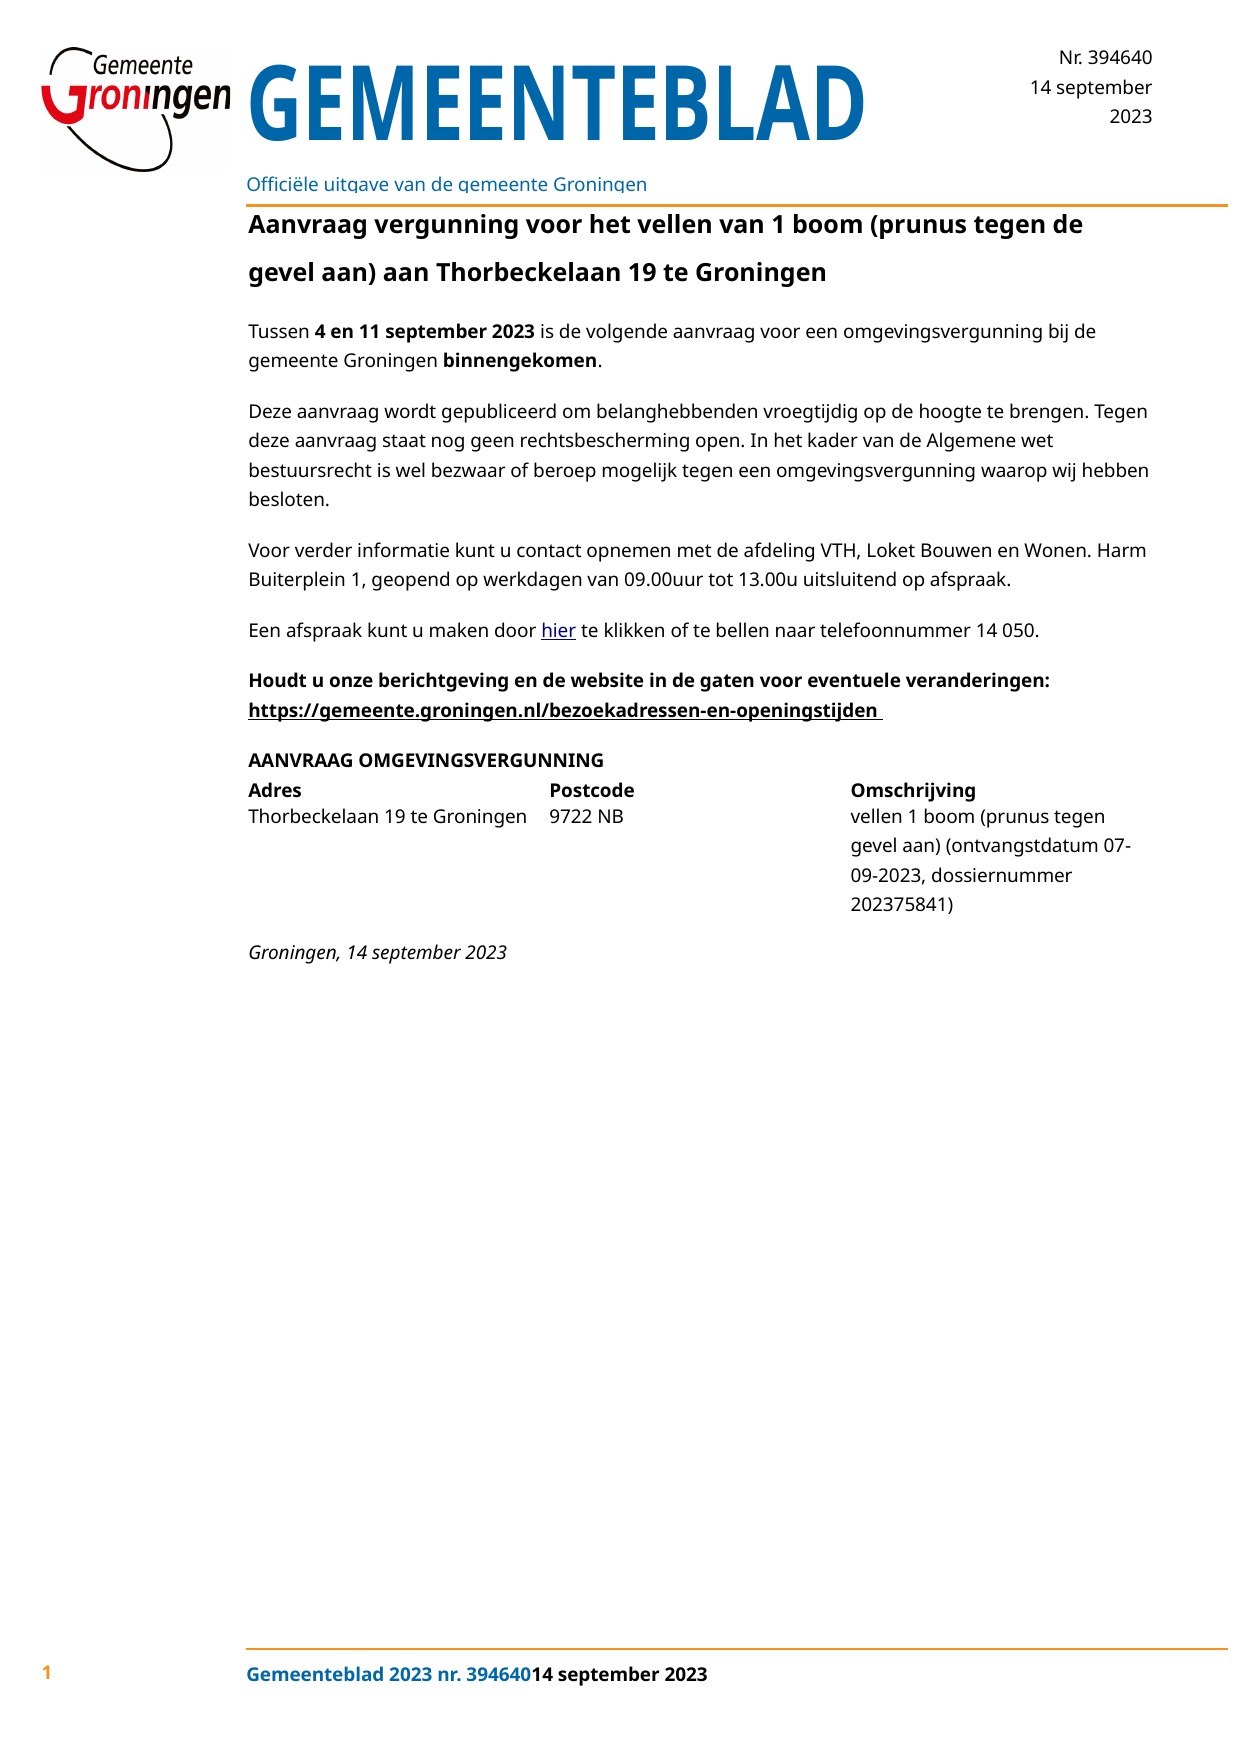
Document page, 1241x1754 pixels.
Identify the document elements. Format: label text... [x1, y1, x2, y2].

table_header Omschrijving [850, 777, 1152, 803]
table_cell Thorbeckelaan 19 te Groningen [248, 803, 549, 917]
picture [41, 47, 231, 172]
table_header Adres [248, 777, 549, 803]
text Aanvraag vergunning voor het vellen van 1 boom (prunus tegen de gevel aan) aan Thorbeckelaan 19 te Groningen [248, 207, 1152, 288]
table_cell 9722 NB [549, 803, 850, 917]
text Een afspraak kunt u maken door hier te klikken of te bellen naar telefoonnummer 14 050. [248, 617, 1152, 643]
table_header Postcode [549, 777, 850, 803]
text Groningen, 14 september 2023 [248, 939, 1152, 964]
text Houdt u onze berichtgeving en de website in de gaten voor eventuele veranderingen: https://gemeente.groningen.nl/bezoekadressen-en-openingstijden [248, 667, 1152, 723]
table_cell vellen 1 boom (prunus tegen gevel aan) (ontvangstdatum 07-09-2023, dossiernummer 202375841) [850, 803, 1152, 917]
text AANVRAAG OMGEVINGSVERGUNNING [248, 747, 1152, 773]
text Tussen 4 en 11 september 2023 is de volgende aanvraag voor een omgevingsvergunning bij de gemeente Groningen binnengekomen. [248, 318, 1152, 373]
text Deze aanvraag wordt gepubliceerd om belanghebbenden vroegtijdig op de hoogte te brengen. Tegen deze aanvraag staat nog geen rechtsbescherming open. In het kader van de Algemene wet bestuursrecht is wel bezwaar of beroep mogelijk tegen een omgevingsvergunning waarop wij hebben besloten. [248, 398, 1152, 512]
text Voor verder informatie kunt u contact opnemen met de afdeling VTH, Loket Bouwen en Wonen. Harm Buiterplein 1, geopend op werkdagen van 09.00uur tot 13.00u uitsluitend op afspraak. [248, 537, 1152, 592]
